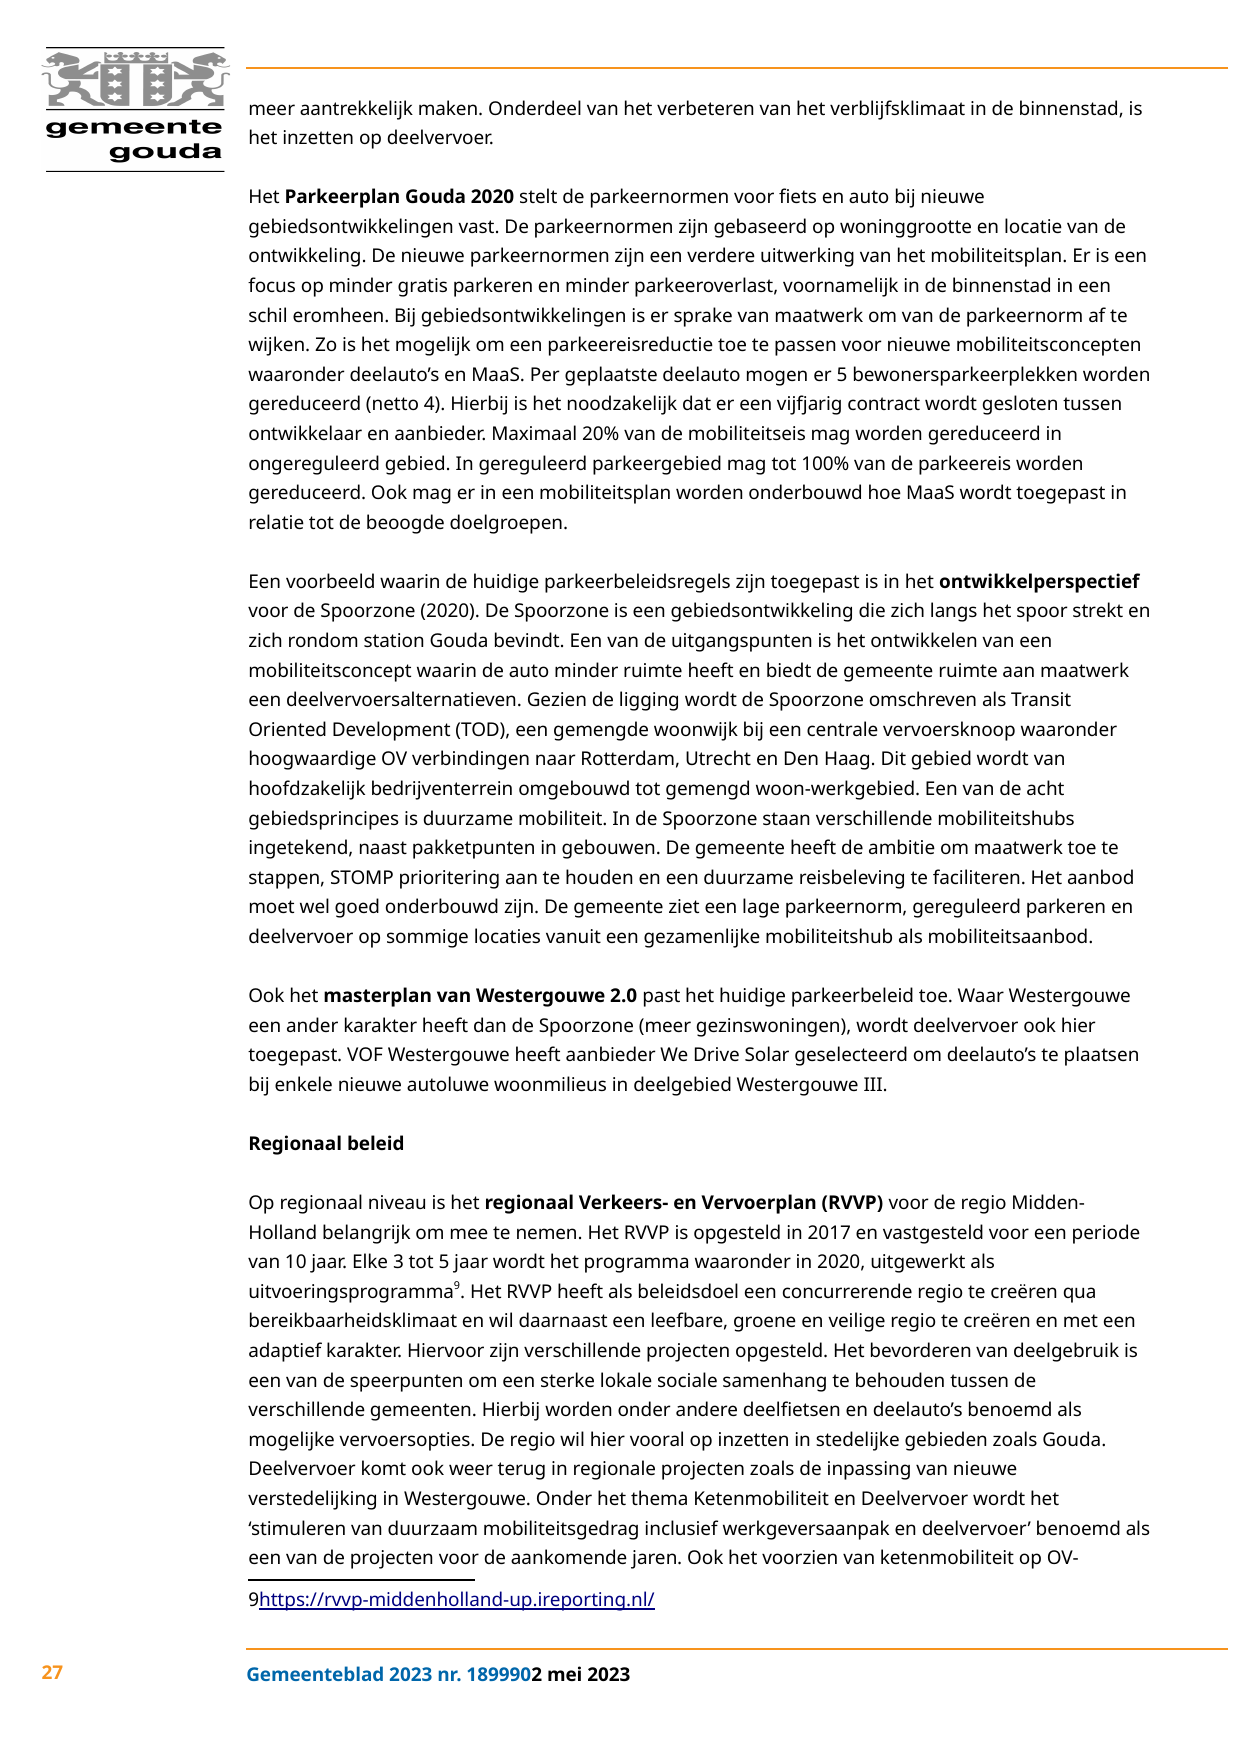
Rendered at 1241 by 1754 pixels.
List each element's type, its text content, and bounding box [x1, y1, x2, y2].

text Op regionaal niveau is het regionaal Verkeers- en Vervoerplan (RVVP) voor de regio Midden-Holland belangrijk om mee te nemen. Het RVVP is opgesteld in 2017 en vastgesteld voor een periode van 10 jaar. Elke 3 tot 5 jaar wordt het programma waaronder in 2020, uitgewerkt als uitvoeringsprogramma. Het RVVP heeft als beleidsdoel een concurrerende regio te creëren qua bereikbaarheidsklimaat en wil daarnaast een leefbare, groene en veilige regio te creëren en met een adaptief karakter. Hiervoor zijn verschillende projecten opgesteld. Het bevorderen van deelgebruik is een van de speerpunten om een sterke lokale sociale samenhang te behouden tussen de verschillende gemeenten. Hierbij worden onder andere deelfietsen en deelauto’s benoemd als mogelijke vervoersopties. De regio wil hier vooral op inzetten in stedelijke gebieden zoals Gouda. Deelvervoer komt ook weer terug in regionale projecten zoals de inpassing van nieuwe verstedelijking in Westergouwe. Onder het thema Ketenmobiliteit en Deelvervoer wordt het ‘stimuleren van duurzaam mobiliteitsgedrag inclusief werkgeversaanpak en deelvervoer’ benoemd als een van de projecten voor de aankomende jaren. Ook het voorzien van ketenmobiliteit op OV- [248, 1189, 1152, 1570]
text https://rvvp-middenholland-up.ireporting.nl/ [248, 1586, 1152, 1612]
text Regionaal beleid [248, 1130, 1152, 1156]
text Een voorbeeld waarin de huidige parkeerbeleidsregels zijn toegepast is in het ontwikkelperspectief voor de Spoorzone (2020). De Spoorzone is een gebiedsontwikkeling die zich langs het spoor strekt en zich rondom station Gouda bevindt. Een van de uitgangspunten is het ontwikkelen van een mobiliteitsconcept waarin de auto minder ruimte heeft en biedt de gemeente ruimte aan maatwerk een deelvervoersalternatieven. Gezien de ligging wordt de Spoorzone omschreven als Transit Oriented Development (TOD), een gemengde woonwijk bij een centrale vervoersknoop waaronder hoogwaardige OV verbindingen naar Rotterdam, Utrecht en Den Haag. Dit gebied wordt van hoofdzakelijk bedrijventerrein omgebouwd tot gemengd woon-werkgebied. Een van de acht gebiedsprincipes is duurzame mobiliteit. In de Spoorzone staan verschillende mobiliteitshubs ingetekend, naast pakketpunten in gebouwen. De gemeente heeft de ambitie om maatwerk toe te stappen, STOMP prioritering aan te houden en een duurzame reisbeleving te faciliteren. Het aanbod moet wel goed onderbouwd zijn. De gemeente ziet een lage parkeernorm, gereguleerd parkeren en deelvervoer op sommige locaties vanuit een gezamenlijke mobiliteitshub als mobiliteitsaanbod. [248, 568, 1152, 949]
text meer aantrekkelijk maken. Onderdeel van het verbeteren van het verblijfsklimaat in de binnenstad, is het inzetten op deelvervoer. [248, 95, 1152, 150]
text Ook het masterplan van Westergouwe 2.0 past het huidige parkeerbeleid toe. Waar Westergouwe een ander karakter heeft dan de Spoorzone (meer gezinswoningen), wordt deelvervoer ook hier toegepast. VOF Westergouwe heeft aanbieder We Drive Solar geselecteerd om deelauto’s te plaatsen bij enkele nieuwe autoluwe woonmilieus in deelgebied Westergouwe III. [248, 982, 1152, 1097]
text Het Parkeerplan Gouda 2020 stelt de parkeernormen voor fiets en auto bij nieuwe gebiedsontwikkelingen vast. De parkeernormen zijn gebaseerd op woninggrootte en locatie van de ontwikkeling. De nieuwe parkeernormen zijn een verdere uitwerking van het mobiliteitsplan. Er is een focus op minder gratis parkeren en minder parkeeroverlast, voornamelijk in de binnenstad in een schil eromheen. Bij gebiedsontwikkelingen is er sprake van maatwerk om van de parkeernorm af te wijken. Zo is het mogelijk om een parkeereisreductie toe te passen voor nieuwe mobiliteitsconcepten waaronder deelauto’s en MaaS. Per geplaatste deelauto mogen er 5 bewonersparkeerplekken worden gereduceerd (netto 4). Hierbij is het noodzakelijk dat er een vijfjarig contract wordt gesloten tussen ontwikkelaar en aanbieder. Maximaal 20% van de mobiliteitseis mag worden gereduceerd in ongereguleerd gebied. In gereguleerd parkeergebied mag tot 100% van de parkeereis worden gereduceerd. Ook mag er in een mobiliteitsplan worden onderbouwd hoe MaaS wordt toegepast in relatie tot de beoogde doelgroepen. [248, 183, 1152, 535]
picture [41, 47, 231, 172]
